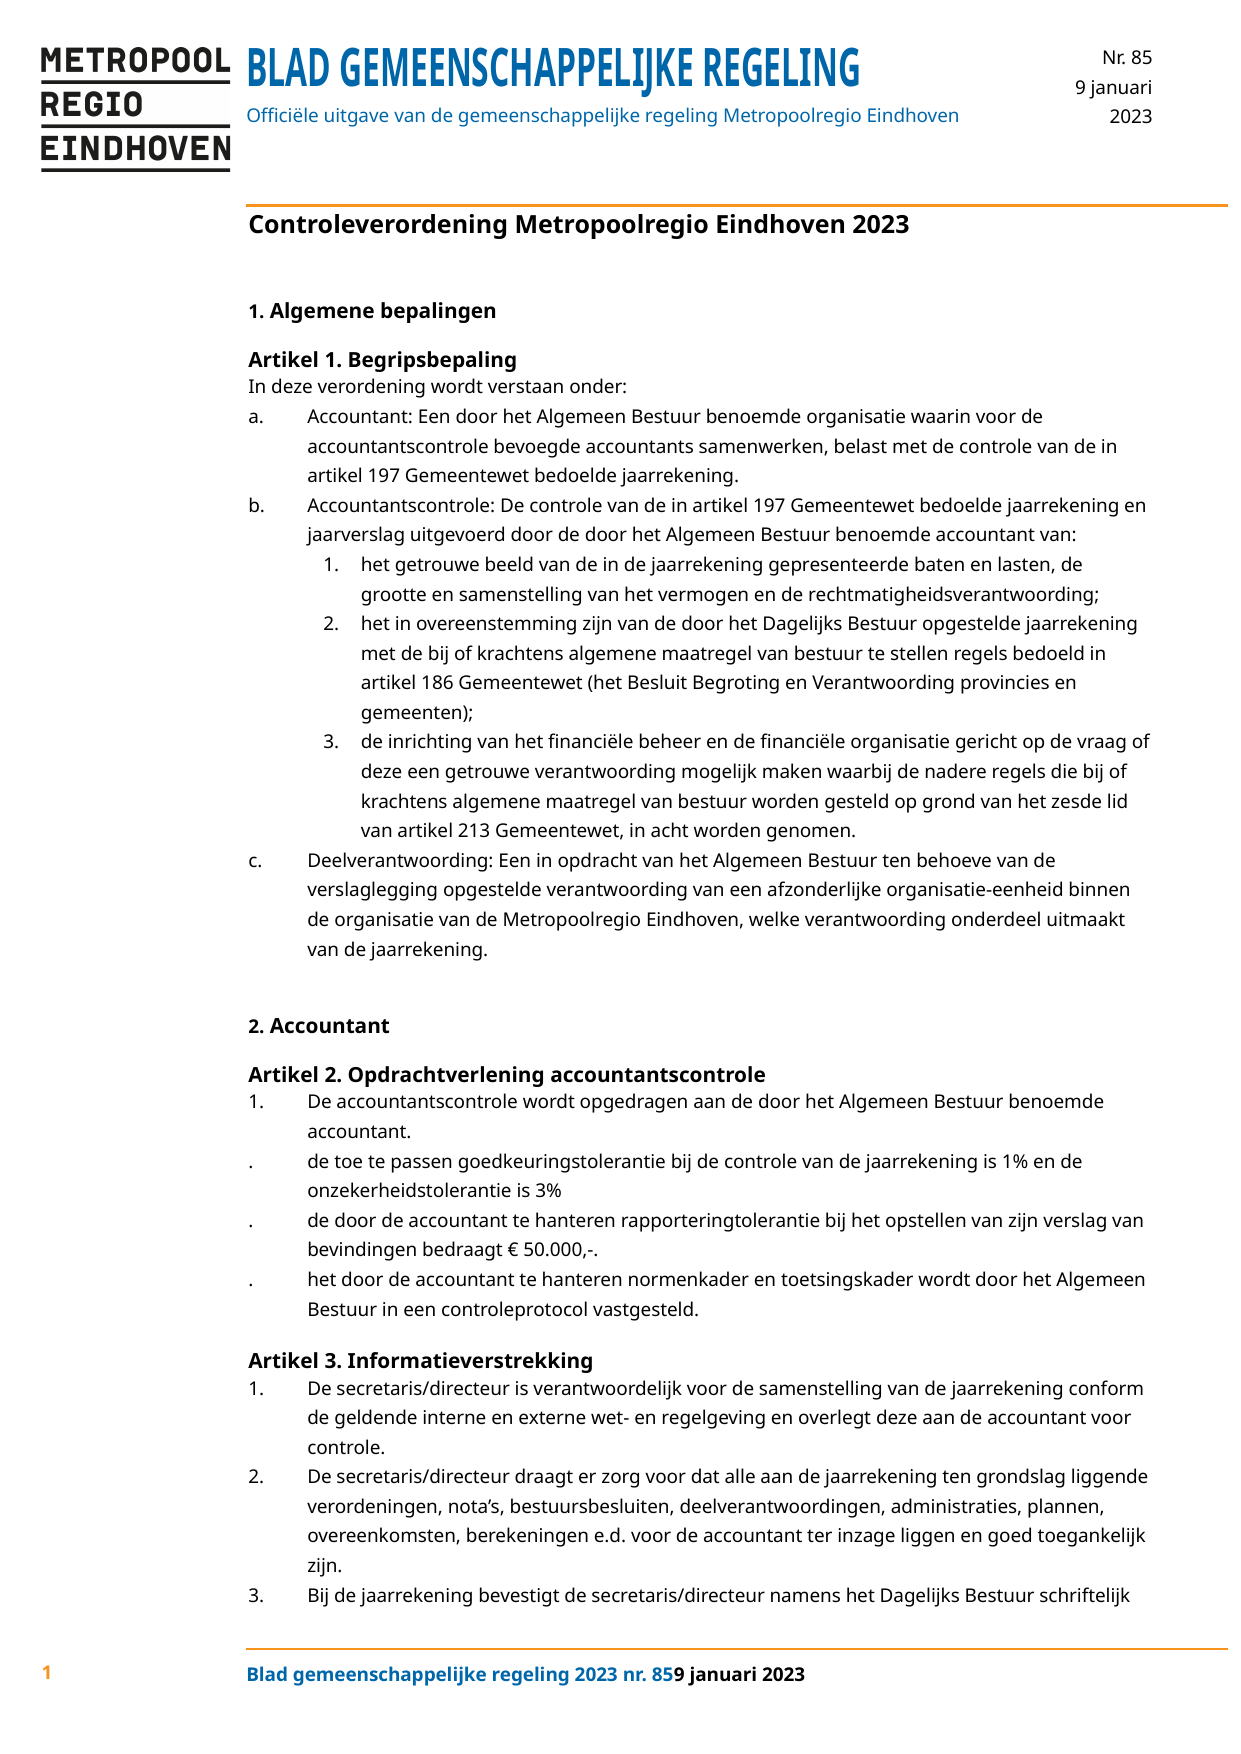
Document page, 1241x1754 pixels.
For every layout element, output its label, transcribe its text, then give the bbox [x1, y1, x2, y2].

list De secretaris/directeur draagt er zorg voor dat alle aan de jaarrekening ten grondslag liggende verordeningen, nota’s, bestuursbesluiten, deelverantwoordingen, administraties, plannen, overeenkomsten, berekeningen e.d. voor de accountant ter inzage liggen en goed toegankelijk zijn. [248, 1463, 1152, 1578]
picture [41, 47, 231, 172]
text 1. Algemene bepalingen [248, 296, 1152, 324]
list het door de accountant te hanteren normenkader en toetsingskader wordt door het Algemeen Bestuur in een controleprotocol vastgesteld. [248, 1266, 1152, 1322]
text Artikel 2. Opdrachtverlening accountantscontrole [248, 1060, 1152, 1089]
list de inrichting van het financiële beheer en de financiële organisatie gericht op de vraag of deze een getrouwe verantwoording mogelijk maken waarbij de nadere regels die bij of krachtens algemene maatregel van bestuur worden gesteld op grond van het zesde lid van artikel 213 Gemeentewet, in acht worden genomen. [323, 729, 1152, 843]
list Deelverantwoording: Een in opdracht van het Algemeen Bestuur ten behoeve van de verslaglegging opgestelde verantwoording van een afzonderlijke organisatie-eenheid binnen de organisatie van de Metropoolregio Eindhoven, welke verantwoording onderdeel uitmaakt van de jaarrekening. [248, 847, 1152, 962]
list Accountant: Een door het Algemeen Bestuur benoemde organisatie waarin voor de accountantscontrole bevoegde accountants samenwerken, belast met de controle van de in artikel 197 Gemeentewet bedoelde jaarrekening. [248, 403, 1152, 488]
list de toe te passen goedkeuringstolerantie bij de controle van de jaarrekening is 1% en de onzekerheidstolerantie is 3% [248, 1148, 1152, 1203]
text 2. Accountant [248, 1011, 1152, 1039]
text In deze verordening wordt verstaan onder: [248, 374, 1152, 399]
list De secretaris/directeur is verantwoordelijk voor de samenstelling van de jaarrekening conform de geldende interne en externe wet- en regelgeving en overlegt deze aan de accountant voor controle. [248, 1375, 1152, 1459]
list het in overeenstemming zijn van de door het Dagelijks Bestuur opgestelde jaarrekening met de bij of krachtens algemene maatregel van bestuur te stellen regels bedoeld in artikel 186 Gemeentewet (het Besluit Begroting en Verantwoording provincies en gemeenten); [323, 610, 1152, 725]
text Artikel 1. Begripsbepaling [248, 345, 1152, 374]
text Controleverordening Metropoolregio Eindhoven 2023 [248, 207, 1152, 241]
list het getrouwe beeld van de in de jaarrekening gepresenteerde baten en lasten, de grootte en samenstelling van het vermogen en de rechtmatigheidsverantwoording; [323, 551, 1152, 607]
list De accountantscontrole wordt opgedragen aan de door het Algemeen Bestuur benoemde accountant. [248, 1089, 1152, 1144]
text Artikel 3. Informatieverstrekking [248, 1346, 1152, 1375]
list de door de accountant te hanteren rapporteringtolerantie bij het opstellen van zijn verslag van bevindingen bedraagt € 50.000,-. [248, 1207, 1152, 1262]
list Bij de jaarrekening bevestigt de secretaris/directeur namens het Dagelijks Bestuur schriftelijk [248, 1582, 1152, 1607]
list Accountantscontrole: De controle van de in artikel 197 Gemeentewet bedoelde jaarrekening en jaarverslag uitgevoerd door de door het Algemeen Bestuur benoemde accountant van: [248, 492, 1152, 547]
